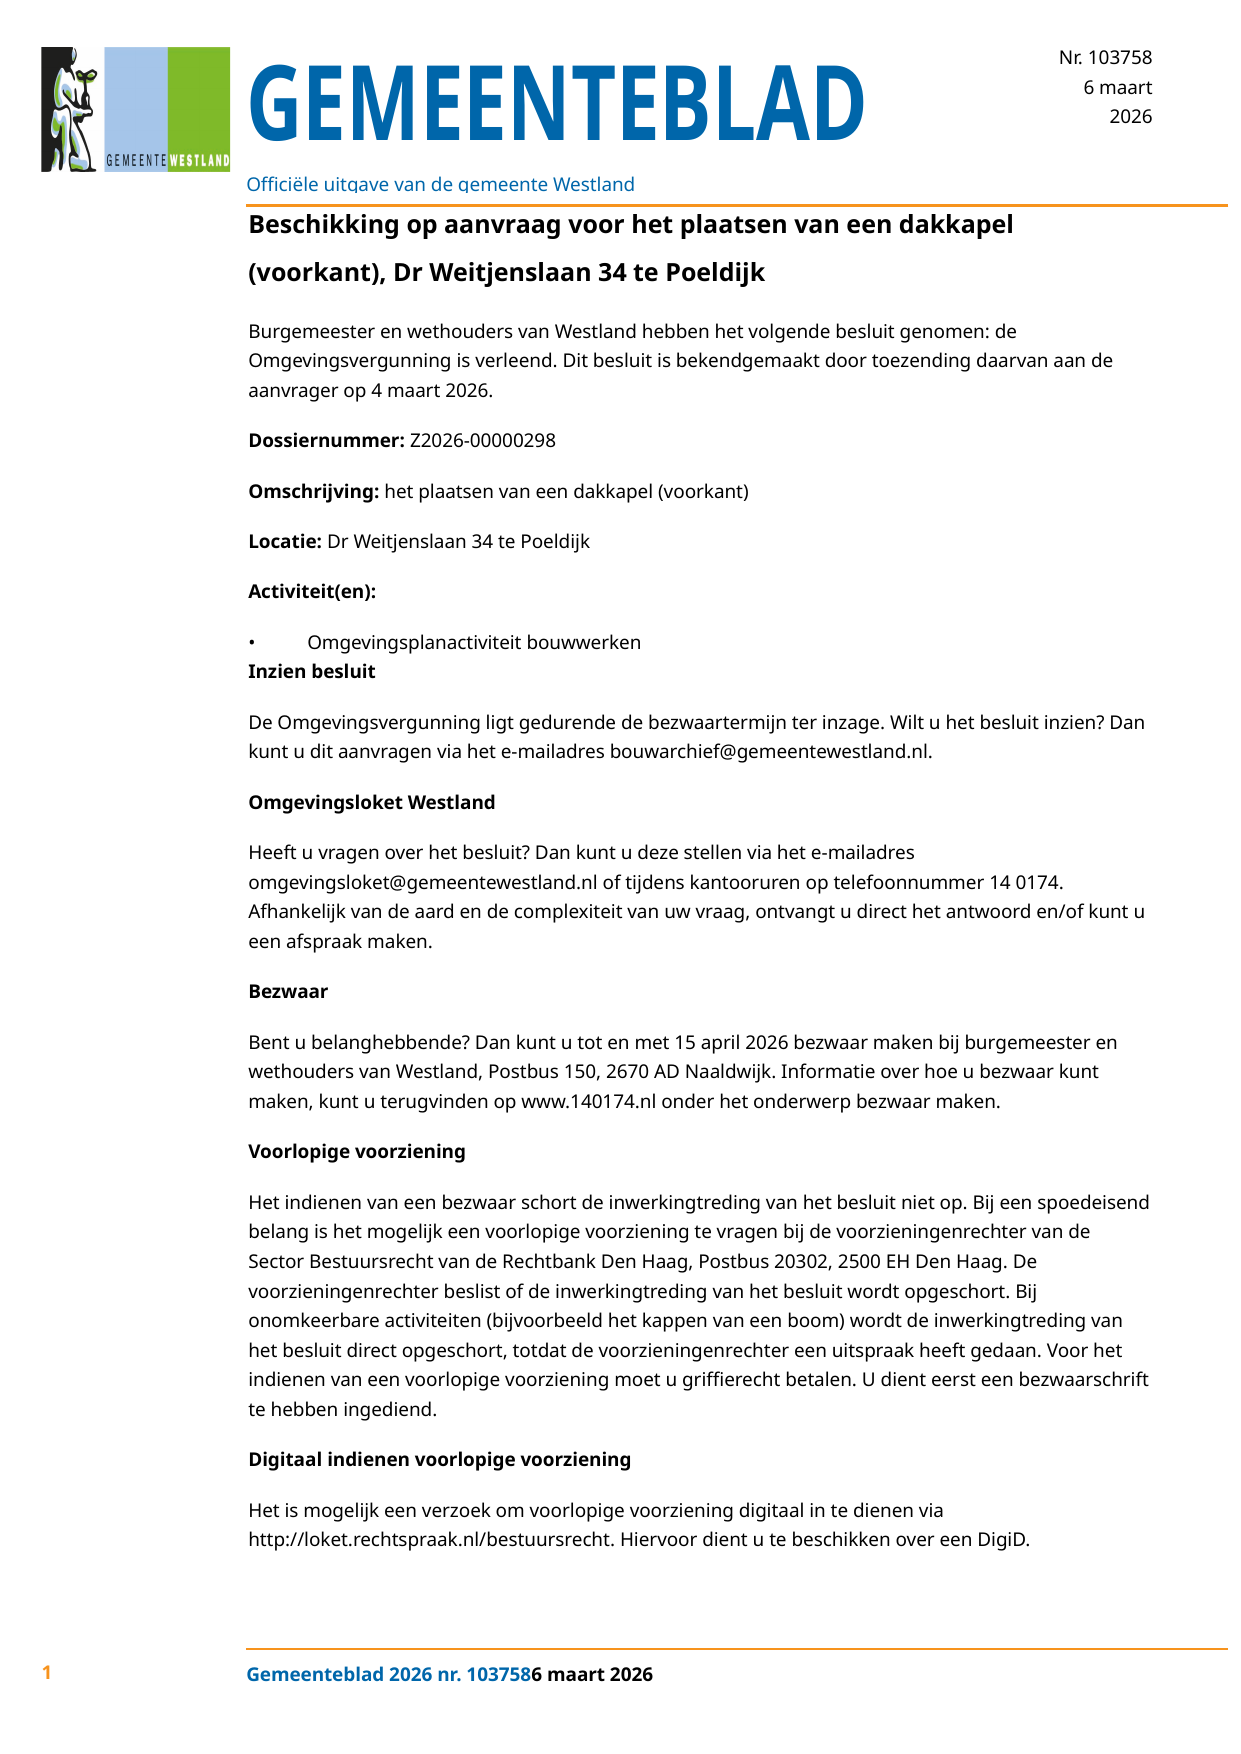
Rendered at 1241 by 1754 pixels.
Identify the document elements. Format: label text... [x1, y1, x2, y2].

text Het is mogelijk een verzoek om voorlopige voorziening digitaal in te dienen via http://loket.rechtspraak.nl/bestuursrecht. Hiervoor dient u te beschikken over een DigiD. [248, 1497, 1152, 1552]
text Het indienen van een bezwaar schort de inwerkingtreding van het besluit niet op. Bij een spoedeisend belang is het mogelijk een voorlopige voorziening te vragen bij de voorzieningenrechter van de Sector Bestuursrecht van de Rechtbank Den Haag, Postbus 20302, 2500 EH Den Haag. De voorzieningenrechter beslist of de inwerkingtreding van het besluit wordt opgeschort. Bij onomkeerbare activiteiten (bijvoorbeeld het kappen van een boom) wordt de inwerkingtreding van het besluit direct opgeschort, totdat de voorzieningenrechter een uitspraak heeft gedaan. Voor het indienen van een voorlopige voorziening moet u griffierecht betalen. U dient eerst een bezwaarschrift te hebben ingediend. [248, 1189, 1152, 1422]
text Burgemeester en wethouders van Westland hebben het volgende besluit genomen: de Omgevingsvergunning is verleend. Dit besluit is bekendgemaakt door toezending daarvan aan de aanvrager op 4 maart 2026. [248, 318, 1152, 403]
text Activiteit(en): [248, 579, 1152, 604]
text Omschrijving: het plaatsen van een dakkapel (voorkant) [248, 478, 1152, 504]
text Inzien besluit [248, 659, 1152, 684]
picture [41, 47, 231, 172]
text Omgevingsloket Westland [248, 789, 1152, 815]
text Dossiernummer: Z2026-00000298 [248, 427, 1152, 453]
text De Omgevingsvergunning ligt gedurende de bezwaartermijn ter inzage. Wilt u het besluit inzien? Dan kunt u dit aanvragen via het e-mailadres bouwarchief@gemeentewestland.nl. [248, 709, 1152, 764]
text Bezwaar [248, 979, 1152, 1004]
text Digitaal indienen voorlopige voorziening [248, 1447, 1152, 1472]
list Omgevingsplanactiviteit bouwwerken [248, 629, 1152, 655]
text Voorlopige voorziening [248, 1139, 1152, 1164]
text Locatie: Dr Weitjenslaan 34 te Poeldijk [248, 528, 1152, 554]
text Beschikking op aanvraag voor het plaatsen van een dakkapel (voorkant), Dr Weitjenslaan 34 te Poeldijk [248, 207, 1152, 288]
text Bent u belanghebbende? Dan kunt u tot en met 15 april 2026 bezwaar maken bij burgemeester en wethouders van Westland, Postbus 150, 2670 AD Naaldwijk. Informatie over hoe u bezwaar kunt maken, kunt u terugvinden op www.140174.nl onder het onderwerp bezwaar maken. [248, 1029, 1152, 1114]
text Heeft u vragen over het besluit? Dan kunt u deze stellen via het e-mailadres omgevingsloket@gemeentewestland.nl of tijdens kantooruren op telefoonnummer 14 0174. Afhankelijk van de aard en de complexiteit van uw vraag, ontvangt u direct het antwoord en/of kunt u een afspraak maken. [248, 839, 1152, 954]
